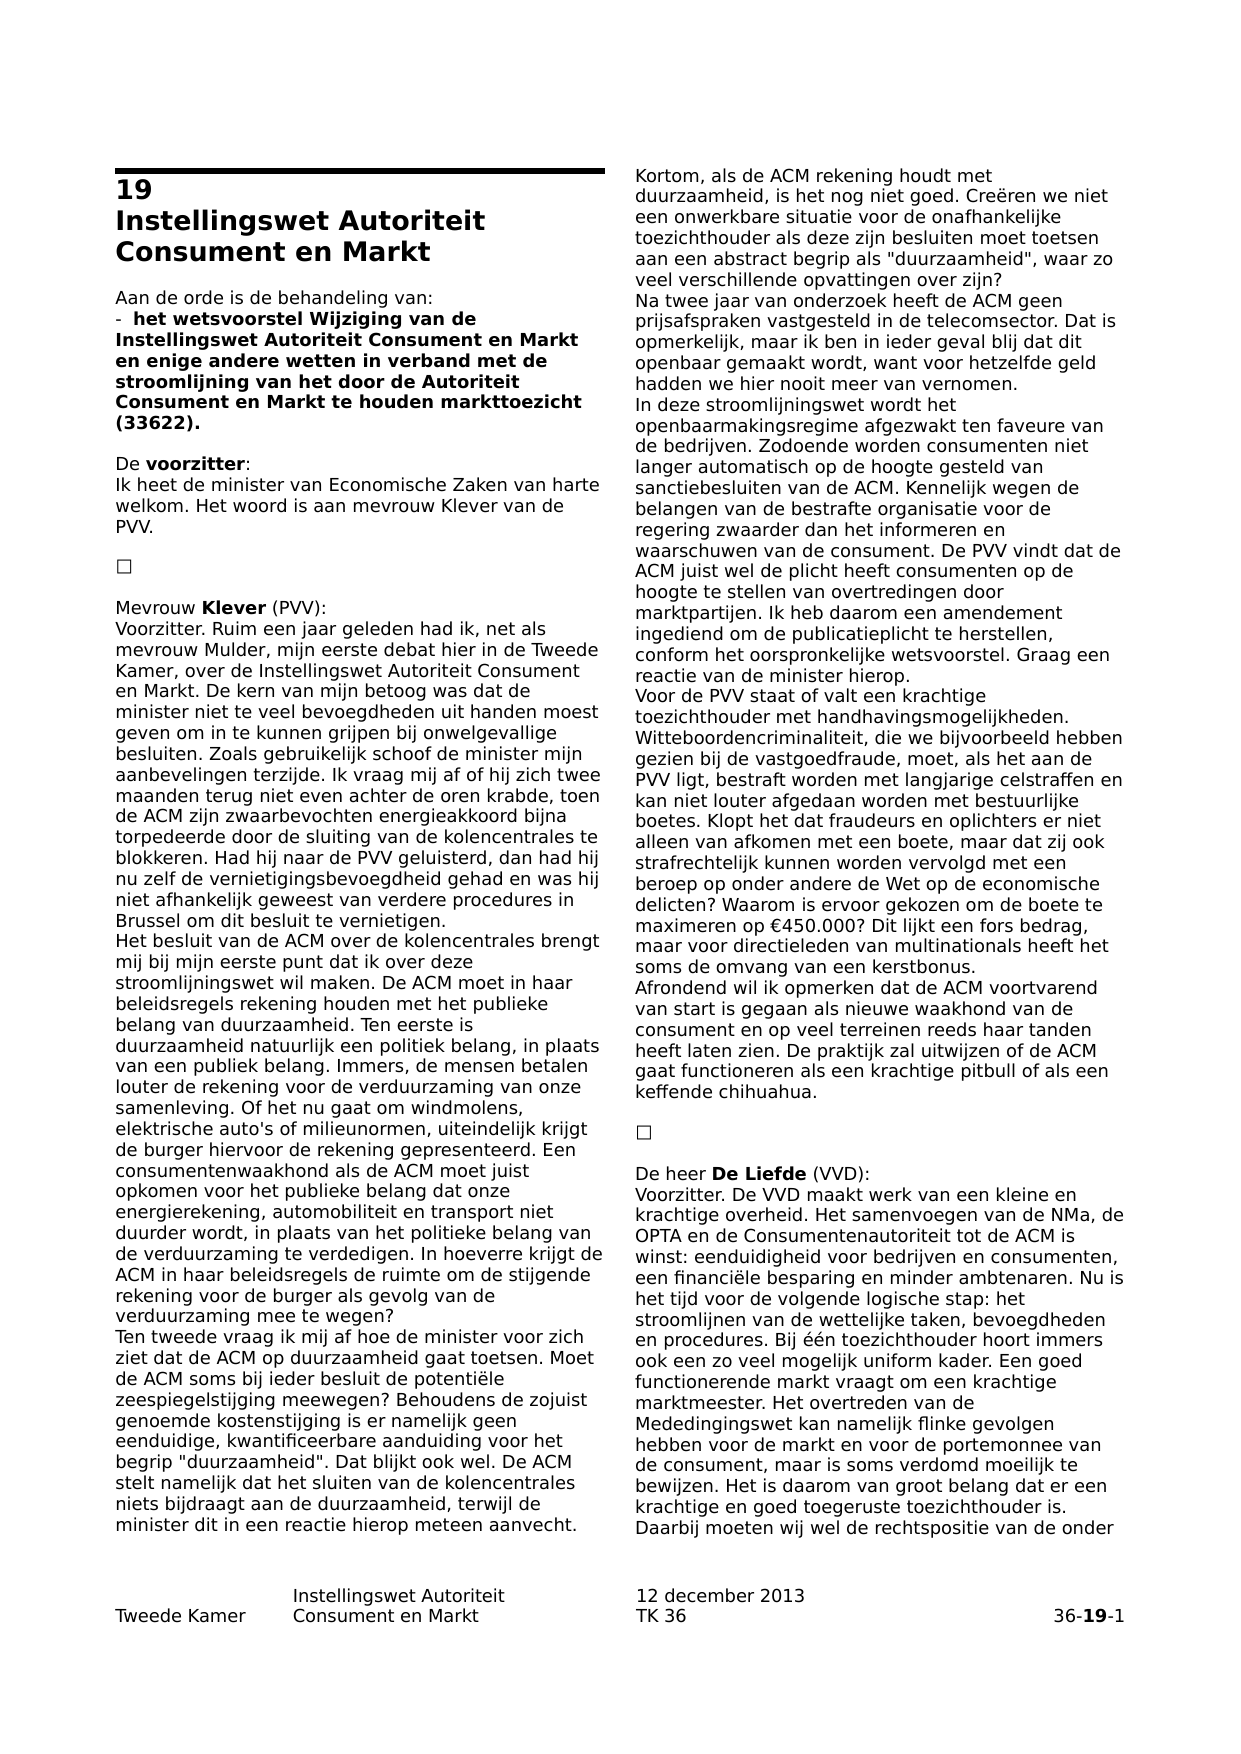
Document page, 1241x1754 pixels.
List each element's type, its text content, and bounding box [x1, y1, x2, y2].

text In deze stroomlijningswet wordt het openbaarmakingsregime afgezwakt ten faveure van de bedrijven. Zodoende worden consumenten niet langer automatisch op de hoogte gesteld van sanctiebesluiten van de ACM. Kennelijk wegen de belangen van de bestrafte organisatie voor de regering zwaarder dan het informeren en waarschuwen van de consument. De PVV vindt dat de ACM juist wel de plicht heeft consumenten op de hoogte te stellen van overtredingen door marktpartijen. Ik heb daarom een amendement ingediend om de publicatieplicht te herstellen, conform het oorspronkelijke wetsvoorstel. Graag een reactie van de minister hierop. [635, 394, 1125, 686]
text Ten tweede vraag ik mij af hoe de minister voor zich ziet dat de ACM op duurzaamheid gaat toetsen. Moet de ACM soms bij ieder besluit de potentiële zeespiegelstijging meewegen? Behoudens de zojuist genoemde kostenstijging is er namelijk geen eenduidige, kwantificeerbare aanduiding voor het begrip "duurzaamheid". Dat blijkt ook wel. De ACM stelt namelijk dat het sluiten van de kolencentrales niets bijdraagt aan de duurzaamheid, terwijl de minister dit in een reactie hierop meteen aanvecht. [115, 1327, 605, 1535]
text Voorzitter. De VVD maakt werk van een kleine en krachtige overheid. Het samenvoegen van de NMa, de OPTA en de Consumentenautoriteit tot de ACM is winst: eenduidigheid voor bedrijven en consumenten, een financiële besparing en minder ambtenaren. Nu is het tijd voor de volgende logische stap: het stroomlijnen van de wettelijke taken, bevoegdheden en procedures. Bij één toezichthouder hoort immers ook een zo veel mogelijk uniform kader. Een goed functionerende markt vraagt om een krachtige marktmeester. Het overtreden van de Mededingingswet kan namelijk flinke gevolgen hebben voor de markt en voor de portemonnee van de consument, maar is soms verdomd moeilijk te bewijzen. Het is daarom van groot belang dat er een krachtige en goed toegeruste toezichthouder is. Daarbij moeten wij wel de rechtspositie van de onder [635, 1184, 1125, 1538]
text Voor de PVV staat of valt een krachtige toezichthouder met handhavingsmogelijkheden. Witteboordencriminaliteit, die we bijvoorbeeld hebben gezien bij de vastgoedfraude, moet, als het aan de PVV ligt, bestraft worden met langjarige celstraffen en kan niet louter afgedaan worden met bestuurlijke boetes. Klopt het dat fraudeurs en oplichters er niet alleen van afkomen met een boete, maar dat zij ook strafrechtelijk kunnen worden vervolgd met een beroep op onder andere de Wet op de economische delicten? Waarom is ervoor gekozen om de boete te maximeren op €450.000? Dit lijkt een fors bedrag, maar voor directieleden van multinationals heeft het soms de omvang van een kerstbonus. [635, 686, 1125, 978]
list het wetsvoorstel Wijziging van de Instellingswet Autoriteit Consument en Markt en enige andere wetten in verband met de stroomlijning van het door de Autoriteit Consument en Markt te houden markttoezicht (33622). [115, 309, 605, 434]
title 19 Instellingswet Autoriteit Consument en Markt [115, 174, 605, 268]
text ⬜ [635, 1123, 1125, 1143]
text De heer De Liefde (VVD): [635, 1163, 1125, 1184]
text Aan de orde is de behandeling van: [115, 288, 605, 309]
text ⬜ [115, 557, 605, 578]
text Kortom, als de ACM rekening houdt met duurzaamheid, is het nog niet goed. Creëren we niet een onwerkbare situatie voor de onafhankelijke toezichthouder als deze zijn besluiten moet toetsen aan een abstract begrip als "duurzaamheid", waar zo veel verschillende opvattingen over zijn? [635, 165, 1125, 290]
text Afrondend wil ik opmerken dat de ACM voortvarend van start is gegaan als nieuwe waakhond van de consument en op veel terreinen reeds haar tanden heeft laten zien. De praktijk zal uitwijzen of de ACM gaat functioneren als een krachtige pitbull of als een keffende chihuahua. [635, 978, 1125, 1103]
text Mevrouw Klever (PVV): [115, 598, 605, 619]
text Voorzitter. Ruim een jaar geleden had ik, net als mevrouw Mulder, mijn eerste debat hier in de Tweede Kamer, over de Instellingswet Autoriteit Consument en Markt. De kern van mijn betoog was dat de minister niet te veel bevoegdheden uit handen moest geven om in te kunnen grijpen bij onwelgevallige besluiten. Zoals gebruikelijk schoof de minister mijn aanbevelingen terzijde. Ik vraag mij af of hij zich twee maanden terug niet even achter de oren krabde, toen de ACM zijn zwaarbevochten energieakkoord bijna torpedeerde door de sluiting van de kolencentrales te blokkeren. Had hij naar de PVV geluisterd, dan had hij nu zelf de vernietigingsbevoegdheid gehad en was hij niet afhankelijk geweest van verdere procedures in Brussel om dit besluit te vernietigen. [115, 619, 605, 931]
text Na twee jaar van onderzoek heeft de ACM geen prijsafspraken vastgesteld in de telecomsector. Dat is opmerkelijk, maar ik ben in ieder geval blij dat dit openbaar gemaakt wordt, want voor hetzelfde geld hadden we hier nooit meer van vernomen. [635, 290, 1125, 394]
text Het besluit van de ACM over de kolencentrales brengt mij bij mijn eerste punt dat ik over deze stroomlijningswet wil maken. De ACM moet in haar beleidsregels rekening houden met het publieke belang van duurzaamheid. Ten eerste is duurzaamheid natuurlijk een politiek belang, in plaats van een publiek belang. Immers, de mensen betalen louter de rekening voor de verduurzaming van onze samenleving. Of het nu gaat om windmolens, elektrische auto's of milieunormen, uiteindelijk krijgt de burger hiervoor de rekening gepresenteerd. Een consumentenwaakhond als de ACM moet juist opkomen voor het publieke belang dat onze energierekening, automobiliteit en transport niet duurder wordt, in plaats van het politieke belang van de verduurzaming te verdedigen. In hoeverre krijgt de ACM in haar beleidsregels de ruimte om de stijgende rekening voor de burger als gevolg van de verduurzaming mee te wegen? [115, 931, 605, 1327]
text Ik heet de minister van Economische Zaken van harte welkom. Het woord is aan mevrouw Klever van de PVV. [115, 475, 605, 537]
text De voorzitter: [115, 454, 605, 475]
